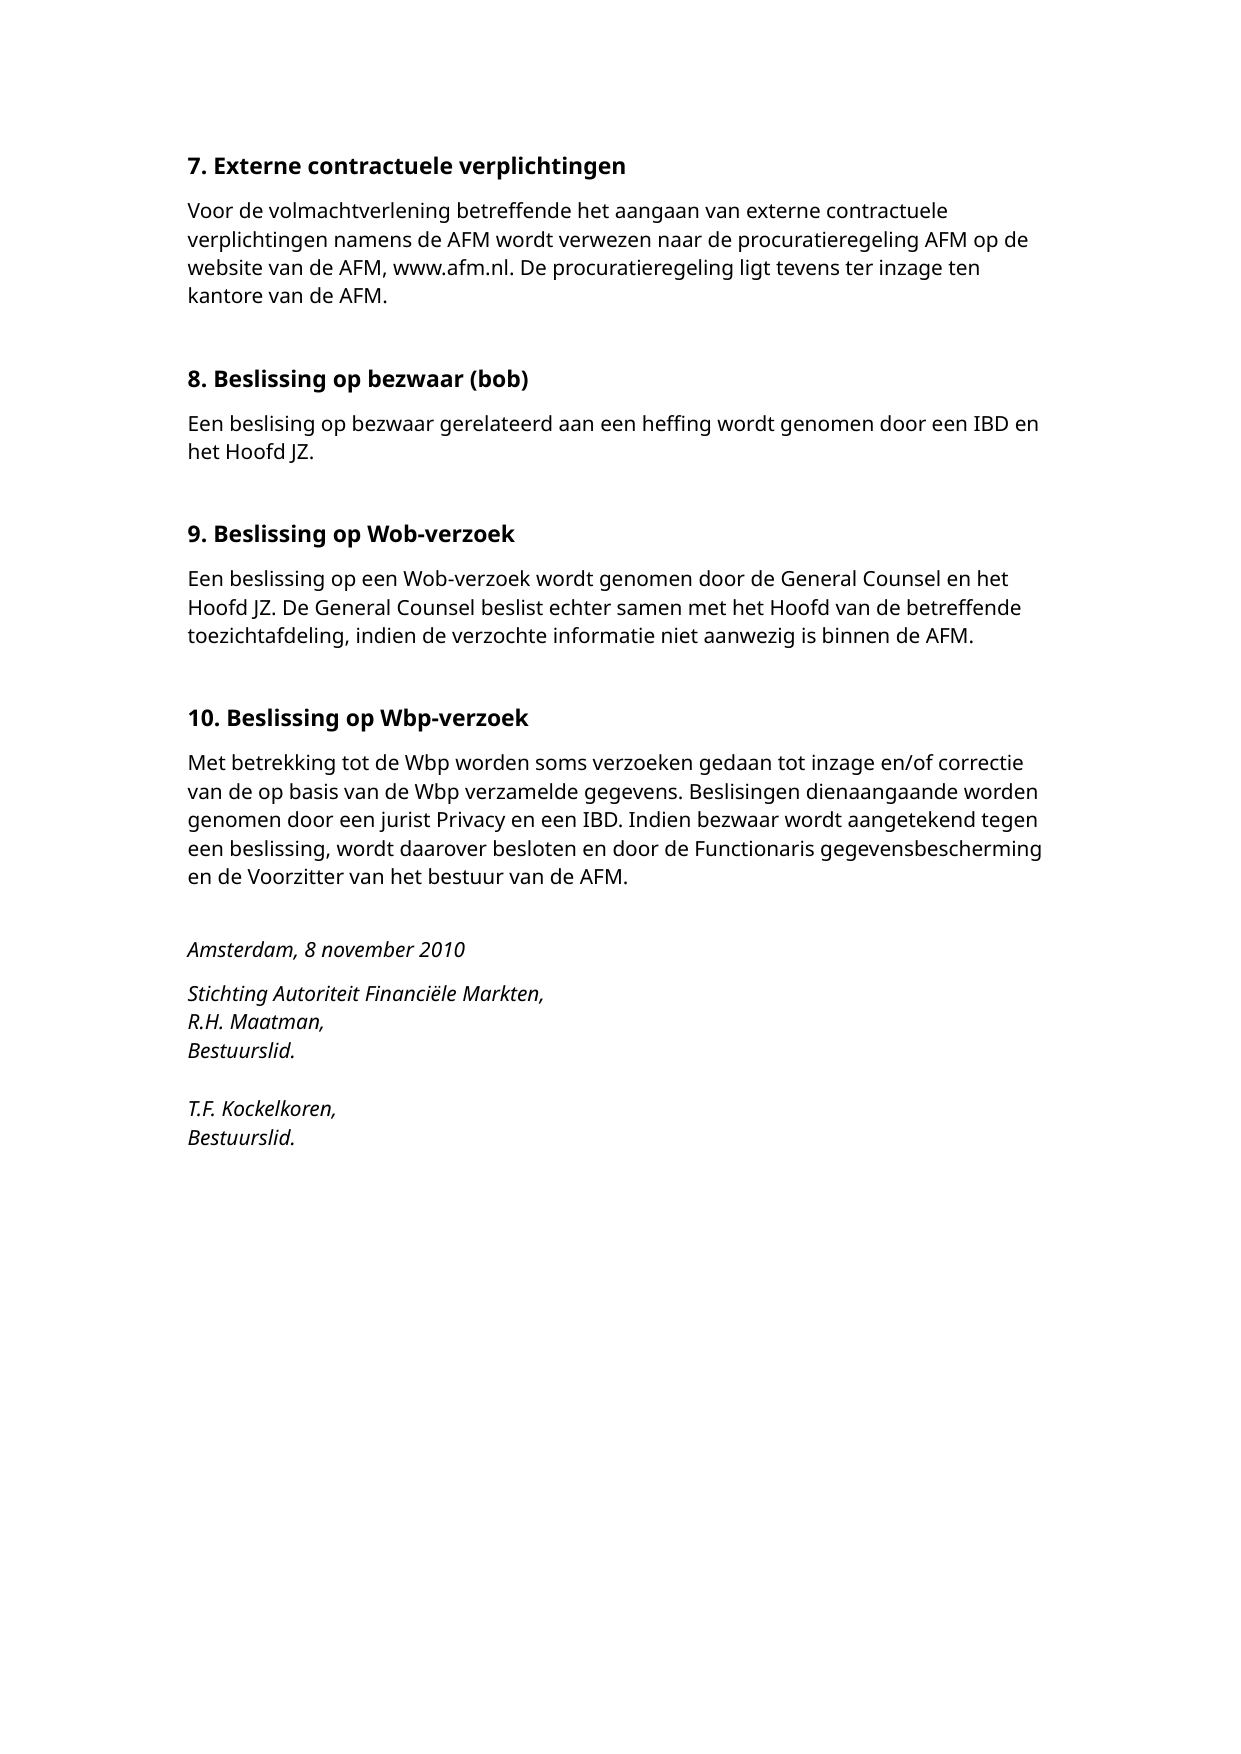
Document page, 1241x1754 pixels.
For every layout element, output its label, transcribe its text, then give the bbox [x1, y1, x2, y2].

text T.F. Kockelkoren, [187, 1094, 1053, 1123]
text Een beslising op bezwaar gerelateerd aan een heffing wordt genomen door een IBD en het Hoofd JZ. [187, 409, 1053, 466]
subtitle 8. Beslissing op bezwaar (bob) [187, 362, 1053, 394]
text Een beslissing op een Wob-verzoek wordt genomen door de General Counsel en het Hoofd JZ. De General Counsel beslist echter samen met het Hoofd van de betreffende toezichtafdeling, indien de verzochte informatie niet aanwezig is binnen de AFM. [187, 564, 1053, 650]
subtitle 7. Externe contractuele verplichtingen [187, 150, 1053, 181]
text Met betrekking tot de Wbp worden soms verzoeken gedaan tot inzage en/of correctie van de op basis van de Wbp verzamelde gegevens. Beslisingen dienaangaande worden genomen door een jurist Privacy en een IBD. Indien bezwaar wordt aangetekend tegen een beslissing, wordt daarover besloten en door de Functionaris gegevensbescherming en de Voorzitter van het bestuur van de AFM. [187, 748, 1053, 891]
text Stichting Autoriteit Financiële Markten, [187, 979, 1053, 1007]
text Bestuurslid. [187, 1036, 1053, 1064]
text Voor de volmachtverlening betreffende het aangaan van externe contractuele verplichtingen namens de AFM wordt verwezen naar de procuratieregeling AFM op de website van de AFM, www.afm.nl. De procuratieregeling ligt tevens ter inzage ten kantore van de AFM. [187, 196, 1053, 310]
text Amsterdam, 8 november 2010 [187, 936, 1053, 964]
text Bestuurslid. [187, 1123, 1053, 1151]
subtitle 9. Beslissing op Wob-verzoek [187, 518, 1053, 549]
text R.H. Maatman, [187, 1007, 1053, 1036]
subtitle 10. Beslissing op Wbp-verzoek [187, 702, 1053, 733]
